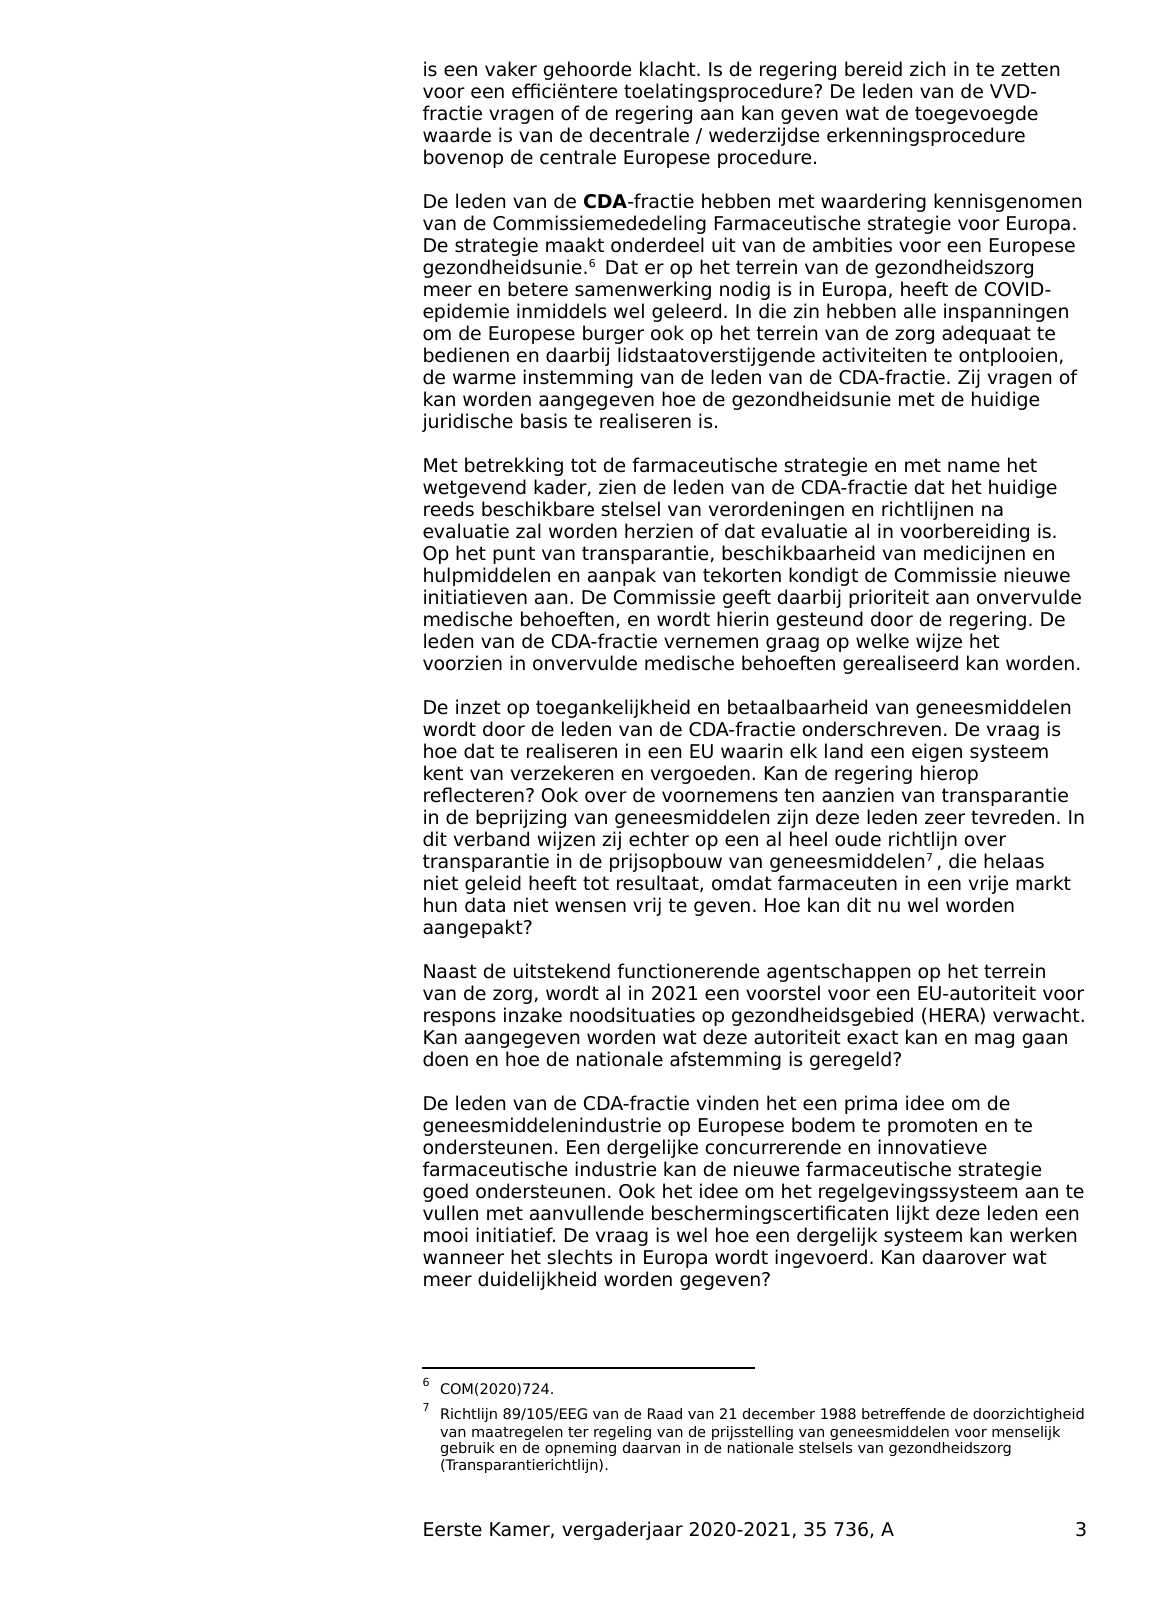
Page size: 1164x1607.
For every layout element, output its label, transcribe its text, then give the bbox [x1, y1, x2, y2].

text Naast de uitstekend functionerende agentschappen op het terrein van de zorg, wordt al in 2021 een voorstel voor een EU-autoriteit voor respons inzake noodsituaties op gezondheidsgebied (HERA) verwacht. Kan aangegeven worden wat deze autoriteit exact kan en mag gaan doen en hoe de nationale afstemming is geregeld? [422, 961, 1087, 1071]
text De leden van de CDA-fractie vinden het een prima idee om de geneesmiddelenindustrie op Europese bodem te promoten en te ondersteunen. Een dergelijke concurrerende en innovatieve farmaceutische industrie kan de nieuwe farmaceutische strategie goed ondersteunen. Ook het idee om het regelgevingssysteem aan te vullen met aanvullende beschermingscertificaten lijkt deze leden een mooi initiatief. De vraag is wel hoe een dergelijk systeem kan werken wanneer het slechts in Europa wordt ingevoerd. Kan daarover wat meer duidelijkheid worden gegeven? [422, 1093, 1087, 1291]
text is een vaker gehoorde klacht. Is de regering bereid zich in te zetten voor een efficiëntere toelatingsprocedure? De leden van de VVD-fractie vragen of de regering aan kan geven wat de toegevoegde waarde is van de decentrale / wederzijdse erkenningsprocedure bovenop de centrale Europese procedure. [422, 59, 1087, 169]
text Richtlijn 89/105/EEG van de Raad van 21 december 1988 betreffende de doorzichtigheid van maatregelen ter regeling van de prijsstelling van geneesmiddelen voor menselijk gebruik en de opneming daarvan in de nationale stelsels van gezondheidszorg (Transparantierichtlijn). [422, 1402, 1087, 1474]
text De leden van de CDA-fractie hebben met waardering kennisgenomen van de Commissiemededeling Farmaceutische strategie voor Europa. De strategie maakt onderdeel uit van de ambities voor een Europese gezondheidsunie. Dat er op het terrein van de gezondheidszorg meer en betere samenwerking nodig is in Europa, heeft de COVID-epidemie inmiddels wel geleerd. In die zin hebben alle inspanningen om de Europese burger ook op het terrein van de zorg adequaat te bedienen en daarbij lidstaatoverstijgende activiteiten te ontplooien, de warme instemming van de leden van de CDA-fractie. Zij vragen of kan worden aangegeven hoe de gezondheidsunie met de huidige juridische basis te realiseren is. [422, 191, 1087, 433]
text De inzet op toegankelijkheid en betaalbaarheid van geneesmiddelen wordt door de leden van de CDA-fractie onderschreven. De vraag is hoe dat te realiseren in een EU waarin elk land een eigen systeem kent van verzekeren en vergoeden. Kan de regering hierop reflecteren? Ook over de voornemens ten aanzien van transparantie in de beprijzing van geneesmiddelen zijn deze leden zeer tevreden. In dit verband wijzen zij echter op een al heel oude richtlijn over transparantie in de prijsopbouw van geneesmiddelen, die helaas niet geleid heeft tot resultaat, omdat farmaceuten in een vrije markt hun data niet wensen vrij te geven. Hoe kan dit nu wel worden aangepakt? [422, 697, 1087, 939]
text COM(2020)724. [422, 1377, 1087, 1399]
text Met betrekking tot de farmaceutische strategie en met name het wetgevend kader, zien de leden van de CDA-fractie dat het huidige reeds beschikbare stelsel van verordeningen en richtlijnen na evaluatie zal worden herzien of dat evaluatie al in voorbereiding is. Op het punt van transparantie, beschikbaarheid van medicijnen en hulpmiddelen en aanpak van tekorten kondigt de Commissie nieuwe initiatieven aan. De Commissie geeft daarbij prioriteit aan onvervulde medische behoeften, en wordt hierin gesteund door de regering. De leden van de CDA-fractie vernemen graag op welke wijze het voorzien in onvervulde medische behoeften gerealiseerd kan worden. [422, 455, 1087, 675]
